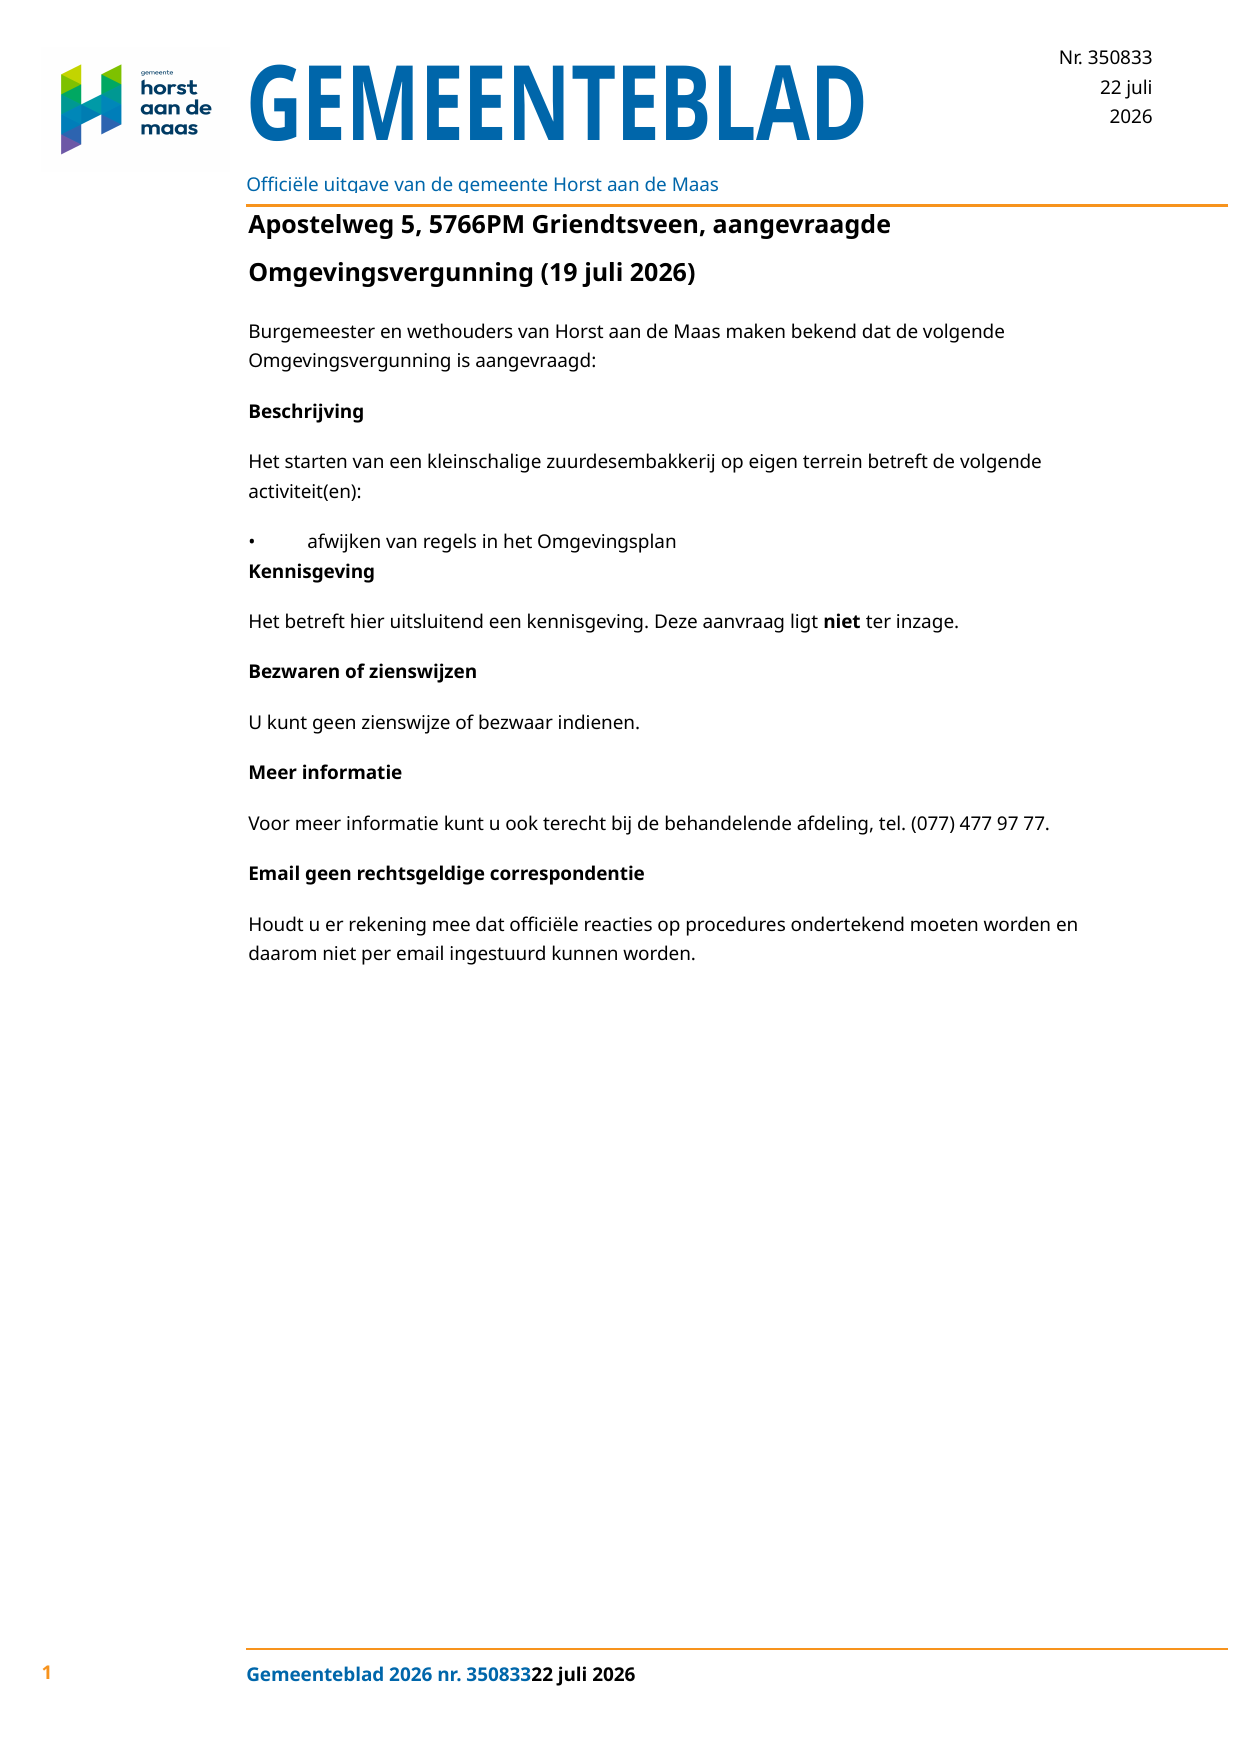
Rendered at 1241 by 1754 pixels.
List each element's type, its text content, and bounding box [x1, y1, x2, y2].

picture [41, 47, 231, 172]
text Apostelweg 5, 5766PM Griendtsveen, aangevraagde Omgevingsvergunning (19 juli 2026) [248, 207, 1152, 288]
text Houdt u er rekening mee dat officiële reacties op procedures ondertekend moeten worden en daarom niet per email ingestuurd kunnen worden. [248, 911, 1152, 966]
text Het starten van een kleinschalige zuurdesembakkerij op eigen terrein betreft de volgende activiteit(en): [248, 448, 1152, 504]
text Het betreft hier uitsluitend een kennisgeving. Deze aanvraag ligt niet ter inzage. [248, 608, 1152, 634]
list afwijken van regels in het Omgevingsplan [248, 528, 1152, 554]
text U kunt geen zienswijze of bezwaar indienen. [248, 709, 1152, 735]
text Kennisgeving [248, 558, 1152, 584]
text Voor meer informatie kunt u ook terecht bij de behandelende afdeling, tel. (077) 477 97 77. [248, 810, 1152, 836]
text Bezwaren of zienswijzen [248, 659, 1152, 684]
text Meer informatie [248, 759, 1152, 785]
text Burgemeester en wethouders van Horst aan de Maas maken bekend dat de volgende Omgevingsvergunning is aangevraagd: [248, 318, 1152, 373]
text Email geen rechtsgeldige correspondentie [248, 860, 1152, 886]
text Beschrijving [248, 398, 1152, 424]
